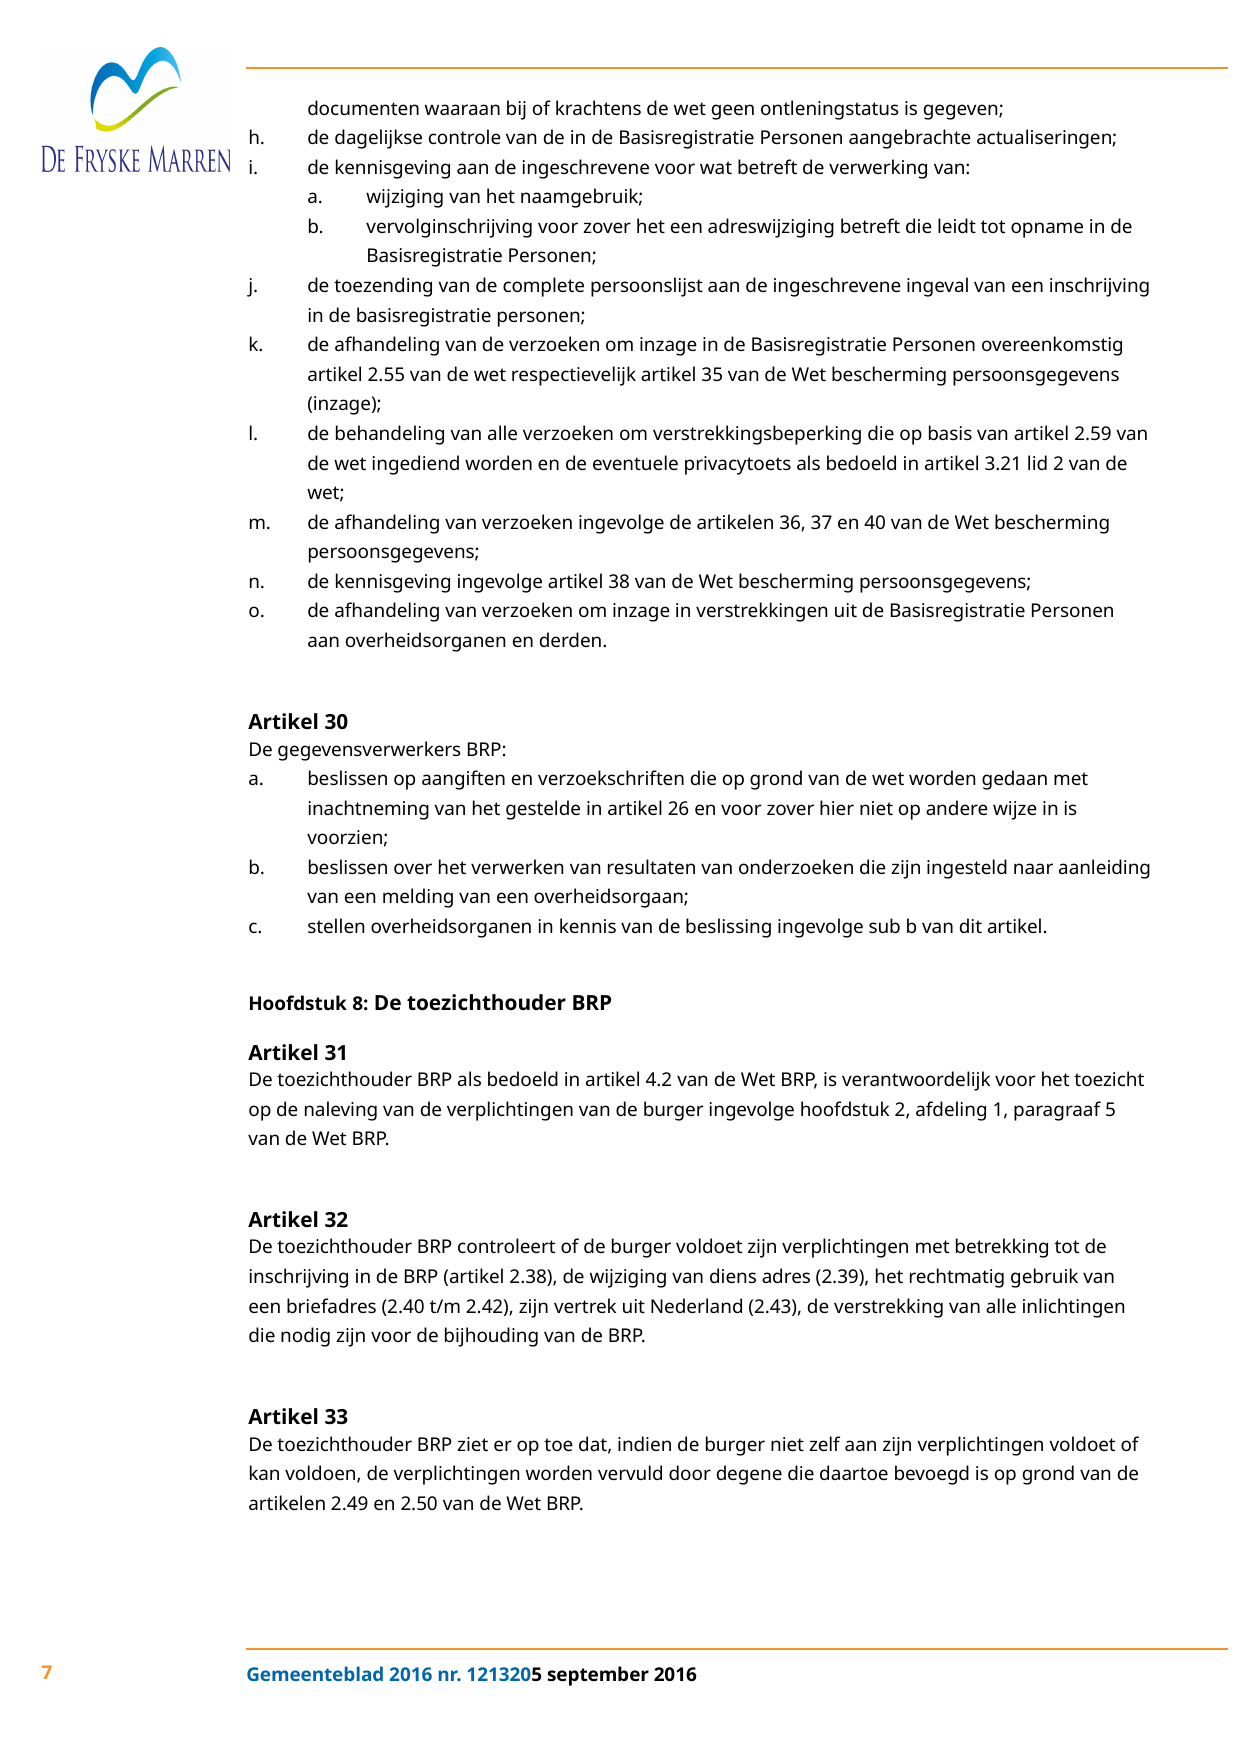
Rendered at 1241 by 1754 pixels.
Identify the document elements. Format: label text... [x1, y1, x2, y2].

list de behandeling van alle verzoeken om verstrekkingsbeperking die op basis van artikel 2.59 van de wet ingediend worden en de eventuele privacytoets als bedoeld in artikel 3.21 lid 2 van de wet; [248, 420, 1152, 505]
text Artikel 30 [248, 707, 1152, 736]
text Artikel 31 [248, 1038, 1152, 1066]
text De toezichthouder BRP ziet er op toe dat, indien de burger niet zelf aan zijn verplichtingen voldoet of kan voldoen, de verplichtingen worden vervuld door degene die daartoe bevoegd is op grond van de artikelen 2.49 en 2.50 van de Wet BRP. [248, 1431, 1152, 1516]
list beslissen over het verwerken van resultaten van onderzoeken die zijn ingesteld naar aanleiding van een melding van een overheidsorgaan; [248, 854, 1152, 909]
picture [41, 47, 231, 172]
text Hoofdstuk 8: De toezichthouder BRP [248, 988, 1152, 1017]
list de afhandeling van de verzoeken om inzage in de Basisregistratie Personen overeenkomstig artikel 2.55 van de wet respectievelijk artikel 35 van de Wet bescherming persoonsgegevens (inzage); [248, 331, 1152, 416]
text De gegevensverwerkers BRP: [248, 736, 1152, 761]
text Artikel 33 [248, 1402, 1152, 1431]
list de dagelijkse controle van de in de Basisregistratie Personen aangebrachte actualiseringen; [248, 124, 1152, 150]
list de kennisgeving aan de ingeschrevene voor wat betreft de verwerking van: [248, 154, 1152, 180]
list stellen overheidsorganen in kennis van de beslissing ingevolge sub b van dit artikel. [248, 913, 1152, 939]
list de afhandeling van verzoeken om inzage in verstrekkingen uit de Basisregistratie Personen aan overheidsorganen en derden. [248, 598, 1152, 653]
list vervolginschrijving voor zover het een adreswijziging betreft die leidt tot opname in de Basisregistratie Personen; [307, 213, 1152, 268]
text De toezichthouder BRP controleert of de burger voldoet zijn verplichtingen met betrekking tot de inschrijving in de BRP (artikel 2.38), de wijziging van diens adres (2.39), het rechtmatig gebruik van een briefadres (2.40 t/m 2.42), zijn vertrek uit Nederland (2.43), de verstrekking van alle inlichtingen die nodig zijn voor de bijhouding van de BRP. [248, 1234, 1152, 1348]
list de kennisgeving ingevolge artikel 38 van de Wet bescherming persoonsgegevens; [248, 568, 1152, 594]
list de afhandeling van verzoeken ingevolge de artikelen 36, 37 en 40 van de Wet bescherming persoonsgegevens; [248, 509, 1152, 564]
list beslissen op aangiften en verzoekschriften die op grond van de wet worden gedaan met inachtneming van het gestelde in artikel 26 en voor zover hier niet op andere wijze in is voorzien; [248, 765, 1152, 850]
text De toezichthouder BRP als bedoeld in artikel 4.2 van de Wet BRP, is verantwoordelijk voor het toezicht op de naleving van de verplichtingen van de burger ingevolge hoofdstuk 2, afdeling 1, paragraaf 5 van de Wet BRP. [248, 1066, 1152, 1151]
list de toezending van de complete persoonslijst aan de ingeschrevene ingeval van een inschrijving in de basisregistratie personen; [248, 272, 1152, 328]
list documenten waaraan bij of krachtens de wet geen ontleningstatus is gegeven; [248, 95, 1152, 121]
list wijziging van het naamgebruik; [307, 183, 1152, 209]
text Artikel 32 [248, 1205, 1152, 1234]
